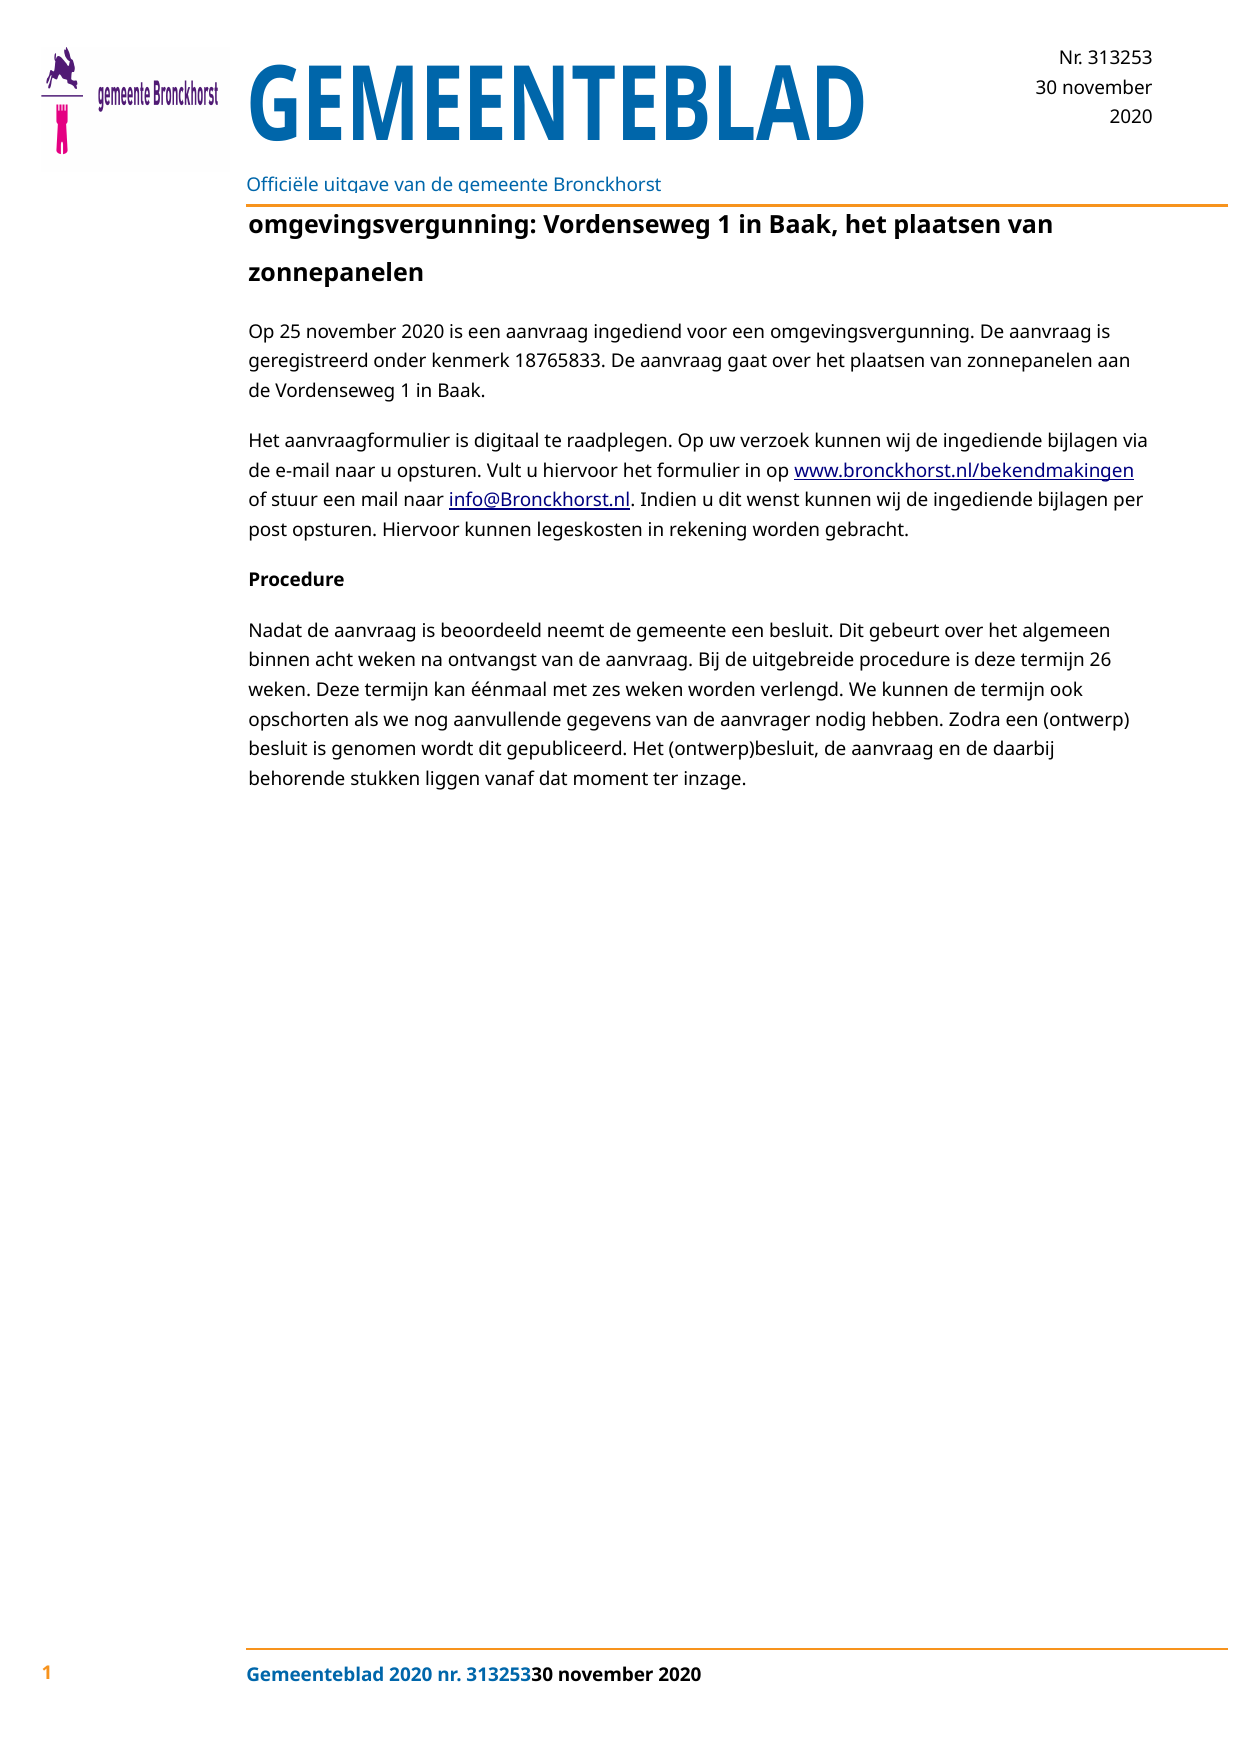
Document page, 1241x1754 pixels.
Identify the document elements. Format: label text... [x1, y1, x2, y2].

text Procedure [248, 567, 1152, 592]
text Op 25 november 2020 is een aanvraag ingediend voor een omgevingsvergunning. De aanvraag is geregistreerd onder kenmerk 18765833. De aanvraag gaat over het plaatsen van zonnepanelen aan de Vordenseweg 1 in Baak. [248, 318, 1152, 403]
text Nadat de aanvraag is beoordeeld neemt de gemeente een besluit. Dit gebeurt over het algemeen binnen acht weken na ontvangst van de aanvraag. Bij de uitgebreide procedure is deze termijn 26 weken. Deze termijn kan éénmaal met zes weken worden verlengd. We kunnen de termijn ook opschorten als we nog aanvullende gegevens van de aanvrager nodig hebben. Zodra een (ontwerp) besluit is genomen wordt dit gepubliceerd. Het (ontwerp)besluit, de aanvraag en de daarbij behorende stukken liggen vanaf dat moment ter inzage. [248, 617, 1152, 791]
picture [41, 47, 231, 172]
text omgevingsvergunning: Vordenseweg 1 in Baak, het plaatsen van zonnepanelen [248, 207, 1152, 288]
text Het aanvraagformulier is digitaal te raadplegen. Op uw verzoek kunnen wij de ingediende bijlagen via de e-mail naar u opsturen. Vult u hiervoor het formulier in op www.bronckhorst.nl/bekendmakingen of stuur een mail naar info@Bronckhorst.nl. Indien u dit wenst kunnen wij de ingediende bijlagen per post opsturen. Hiervoor kunnen legeskosten in rekening worden gebracht. [248, 427, 1152, 542]
